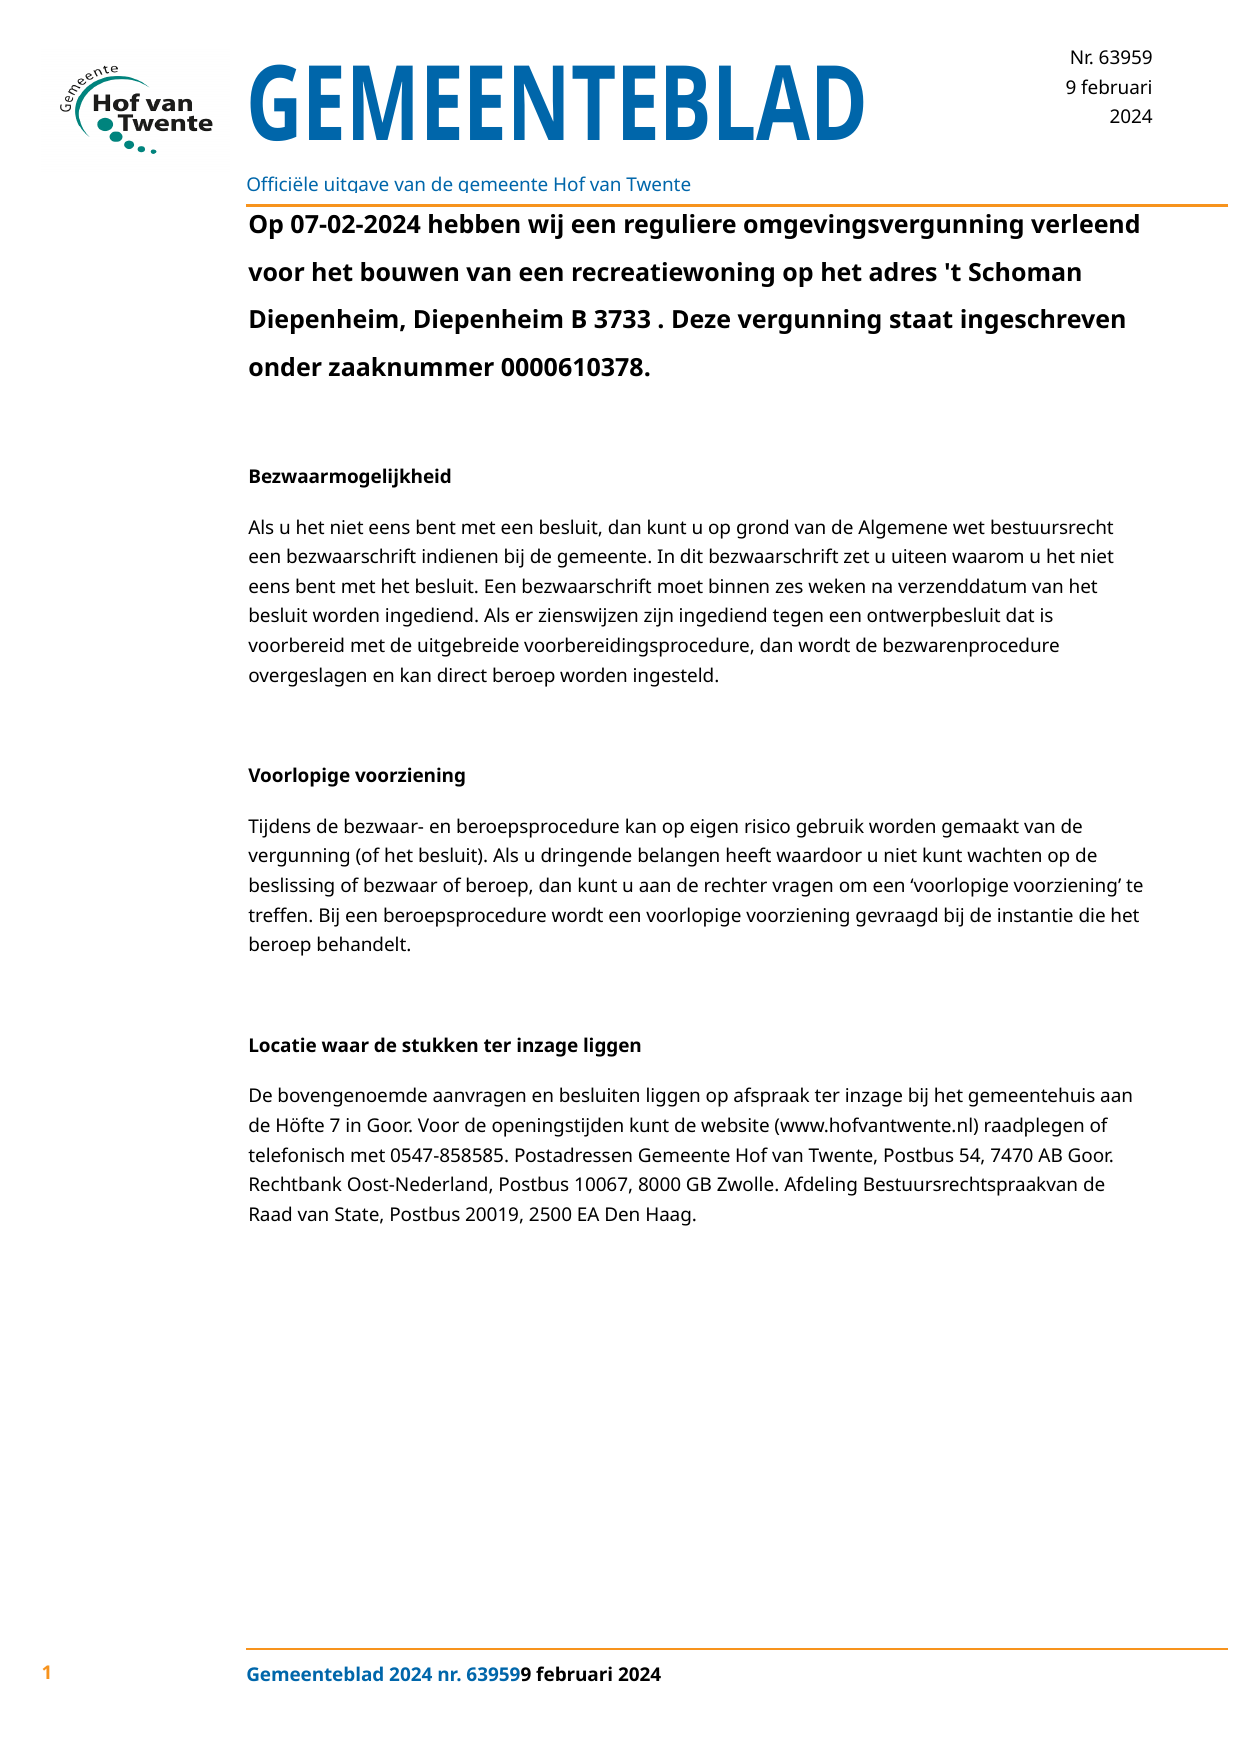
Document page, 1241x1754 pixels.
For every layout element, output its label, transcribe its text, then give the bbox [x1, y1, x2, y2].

text Locatie waar de stukken ter inzage liggen [248, 1032, 1152, 1058]
text De bovengenoemde aanvragen en besluiten liggen op afspraak ter inzage bij het gemeentehuis aan de Höfte 7 in Goor. Voor de openingstijden kunt de website (www.hofvantwente.nl) raadplegen of telefonisch met 0547-858585. Postadressen Gemeente Hof van Twente, Postbus 54, 7470 AB Goor. Rechtbank Oost-Nederland, Postbus 10067, 8000 GB Zwolle. Afdeling Bestuursrechtspraakvan de Raad van State, Postbus 20019, 2500 EA Den Haag. [248, 1083, 1152, 1227]
text Bezwaarmogelijkheid [248, 463, 1152, 489]
picture [41, 47, 231, 172]
text Op 07-02-2024 hebben wij een reguliere omgevingsvergunning verleend voor het bouwen van een recreatiewoning op het adres 't Schoman Diepenheim, Diepenheim B 3733 . Deze vergunning staat ingeschreven onder zaaknummer 0000610378. [248, 207, 1152, 384]
text Als u het niet eens bent met een besluit, dan kunt u op grond van de Algemene wet bestuursrecht een bezwaarschrift indienen bij de gemeente. In dit bezwaarschrift zet u uiteen waarom u het niet eens bent met het besluit. Een bezwaarschrift moet binnen zes weken na verzenddatum van het besluit worden ingediend. Als er zienswijzen zijn ingediend tegen een ontwerpbesluit dat is voorbereid met de uitgebreide voorbereidingsprocedure, dan wordt de bezwarenprocedure overgeslagen en kan direct beroep worden ingesteld. [248, 514, 1152, 688]
text Voorlopige voorziening [248, 763, 1152, 788]
text Tijdens de bezwaar- en beroepsprocedure kan op eigen risico gebruik worden gemaakt van de vergunning (of het besluit). Als u dringende belangen heeft waardoor u niet kunt wachten op de beslissing of bezwaar of beroep, dan kunt u aan de rechter vragen om een ‘voorlopige voorziening’ te treffen. Bij een beroepsprocedure wordt een voorlopige voorziening gevraagd bij de instantie die het beroep behandelt. [248, 813, 1152, 957]
